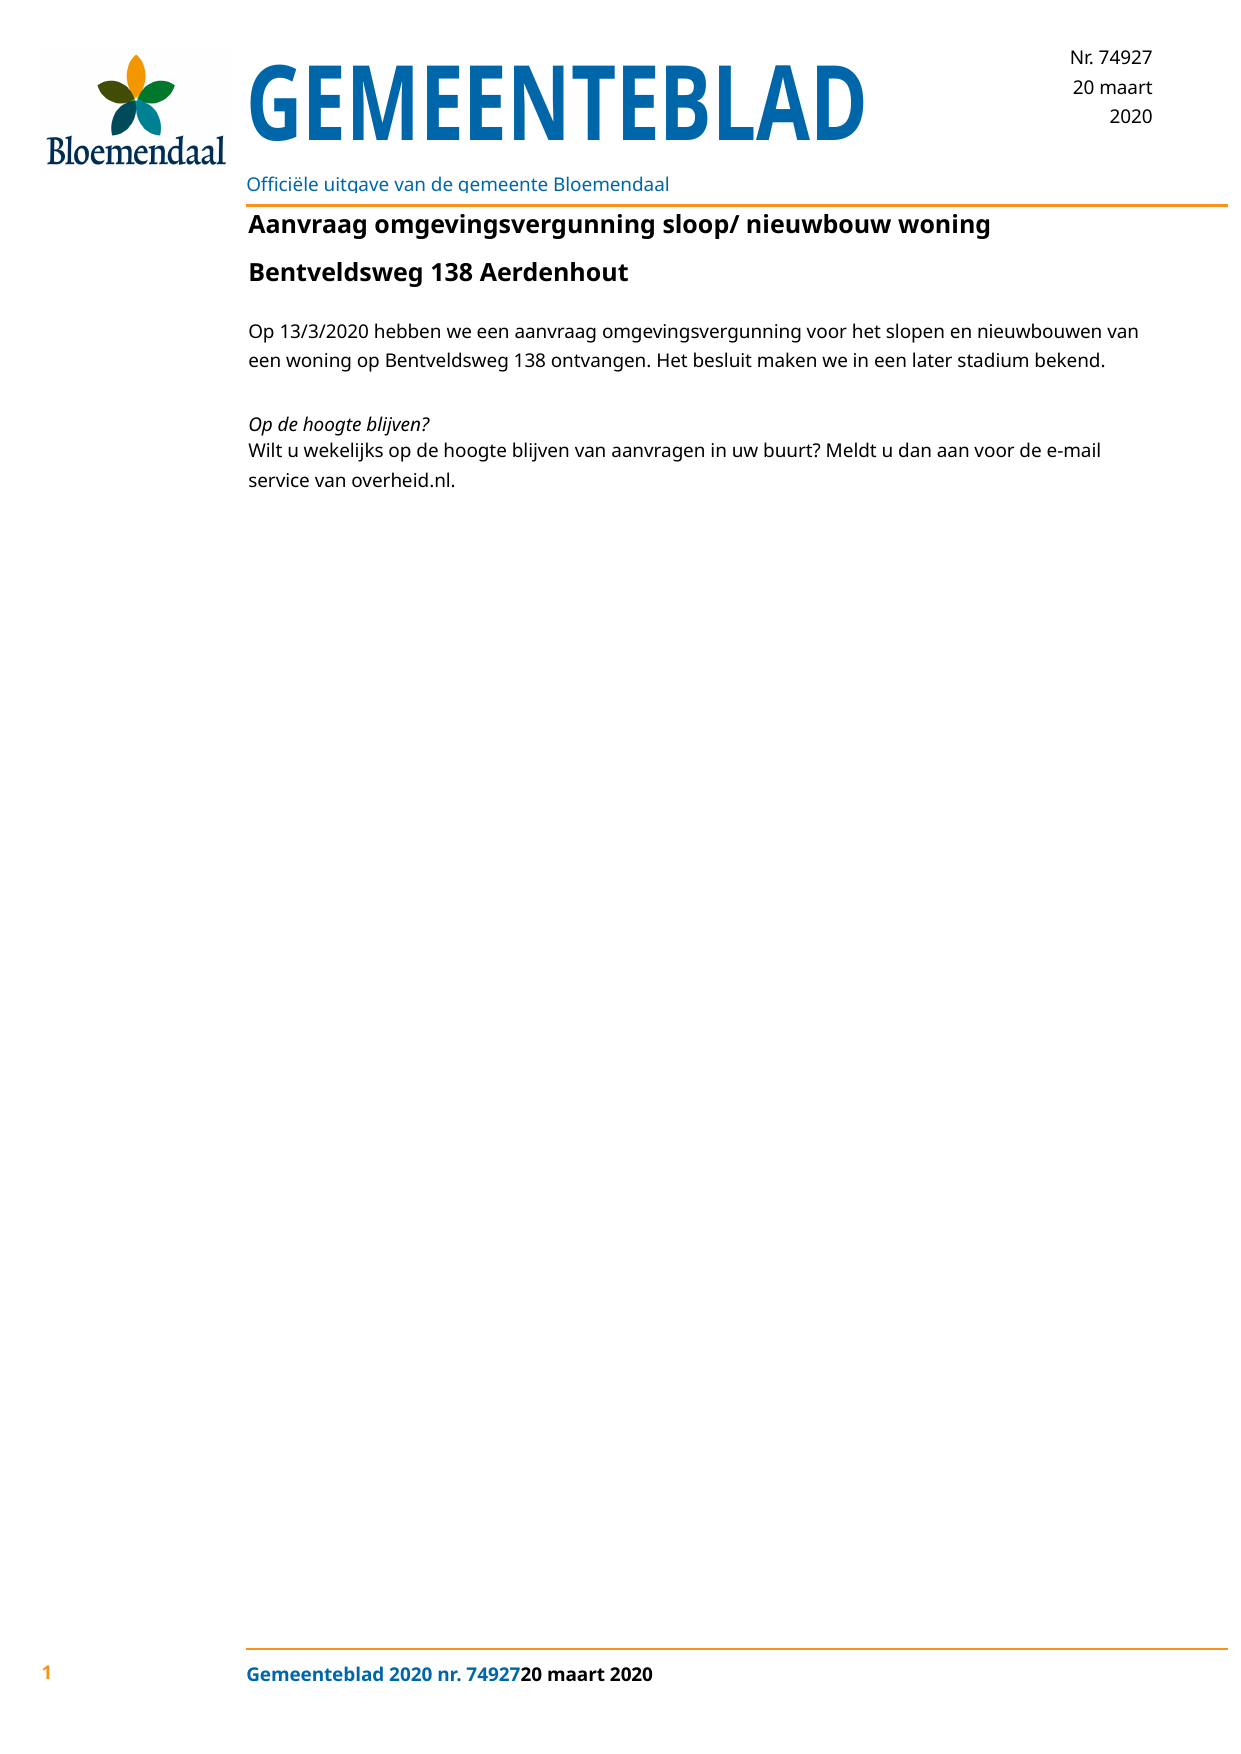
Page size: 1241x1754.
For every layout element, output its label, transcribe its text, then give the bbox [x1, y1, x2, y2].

text Aanvraag omgevingsvergunning sloop/ nieuwbouw woning Bentveldsweg 138 Aerdenhout [248, 207, 1152, 288]
text Op 13/3/2020 hebben we een aanvraag omgevingsvergunning voor het slopen en nieuwbouwen van een woning op Bentveldsweg 138 ontvangen. Het besluit maken we in een later stadium bekend. [248, 318, 1152, 373]
text Op de hoogte blijven? [248, 411, 1152, 437]
picture [41, 47, 231, 172]
text Wilt u wekelijks op de hoogte blijven van aanvragen in uw buurt? Meldt u dan aan voor de e-mail service van overheid.nl. [248, 437, 1152, 492]
